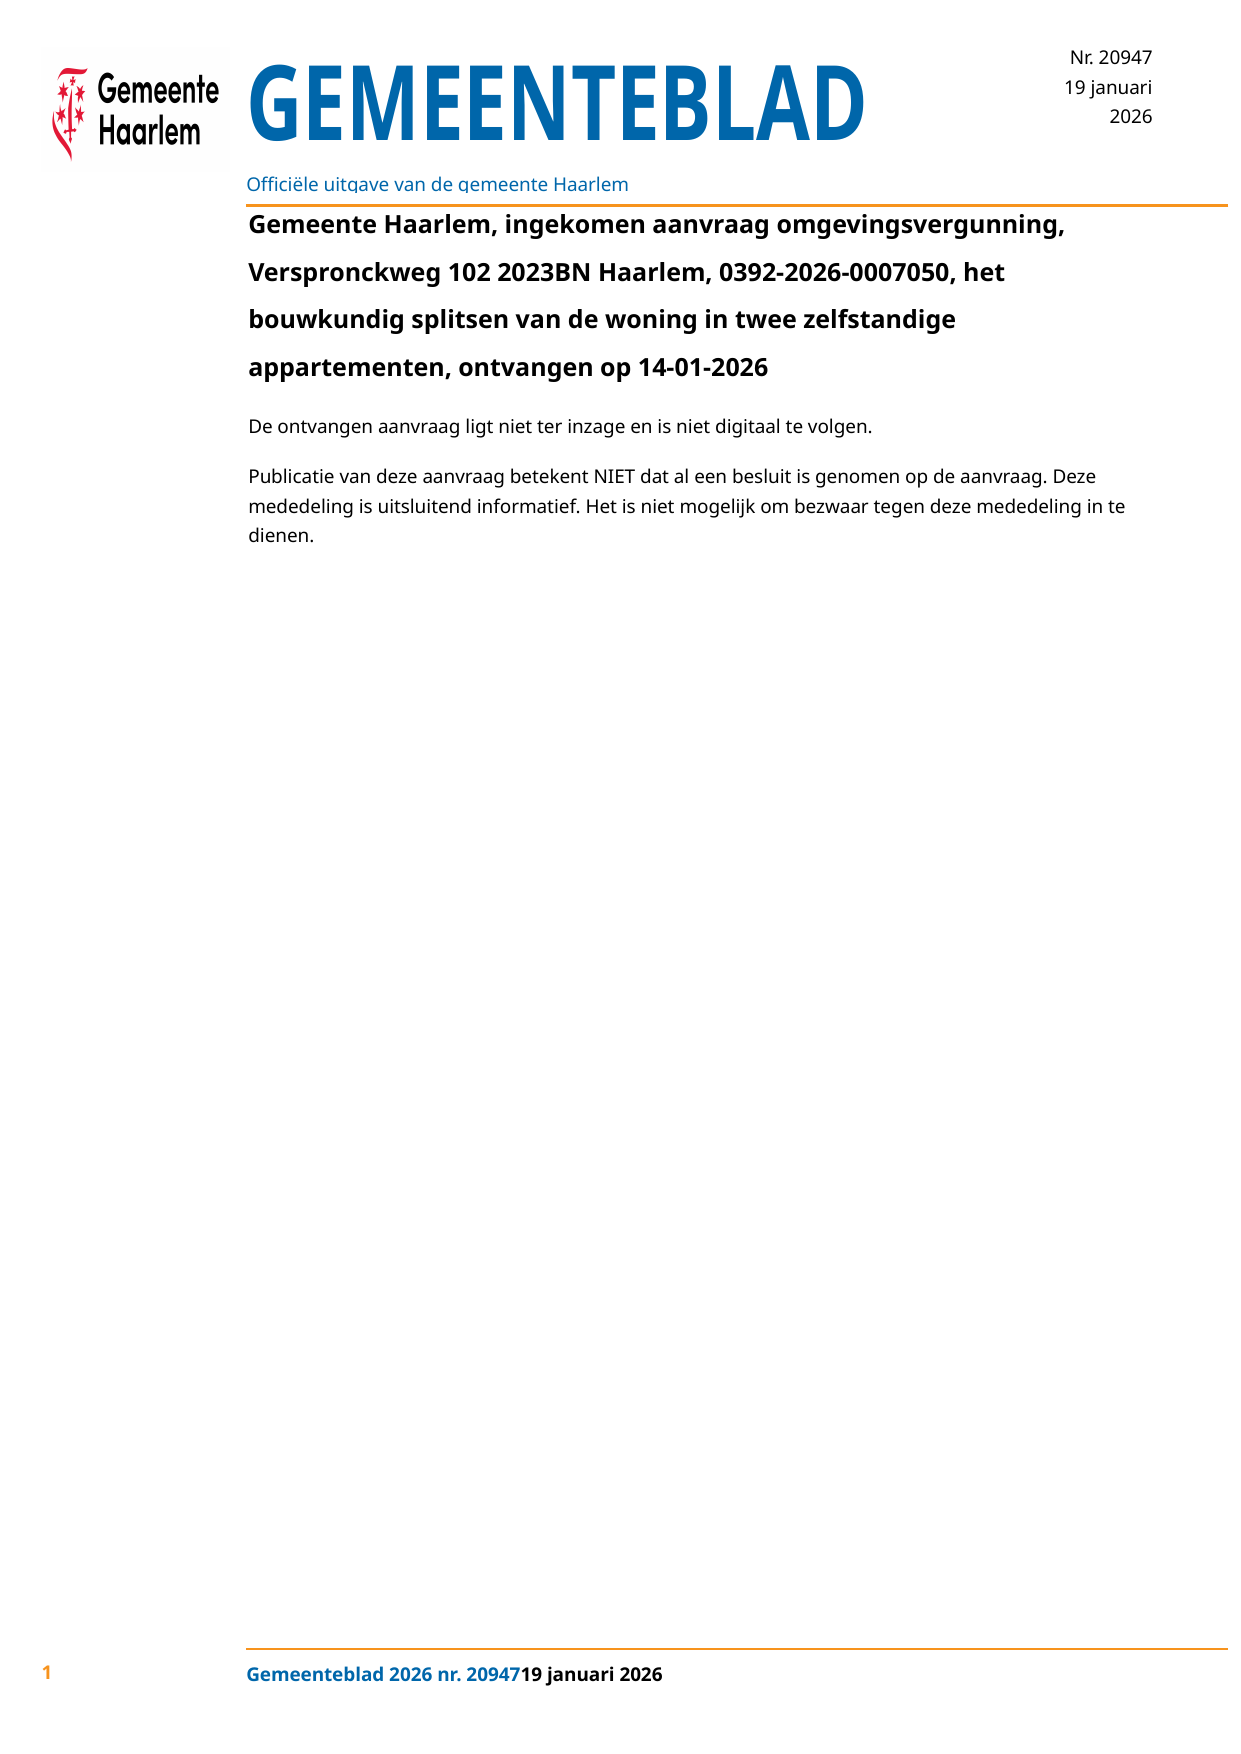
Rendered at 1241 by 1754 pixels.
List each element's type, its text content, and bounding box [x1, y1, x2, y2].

text Publicatie van deze aanvraag betekent NIET dat al een besluit is genomen op de aanvraag. Deze mededeling is uitsluitend informatief. Het is niet mogelijk om bezwaar tegen deze mededeling in te dienen. [248, 463, 1152, 548]
text De ontvangen aanvraag ligt niet ter inzage en is niet digitaal te volgen. [248, 413, 1152, 439]
text Gemeente Haarlem, ingekomen aanvraag omgevingsvergunning, Verspronckweg 102 2023BN Haarlem, 0392-2026-0007050, het bouwkundig splitsen van de woning in twee zelfstandige appartementen, ontvangen op 14-01-2026 [248, 207, 1152, 384]
picture [41, 47, 231, 172]
